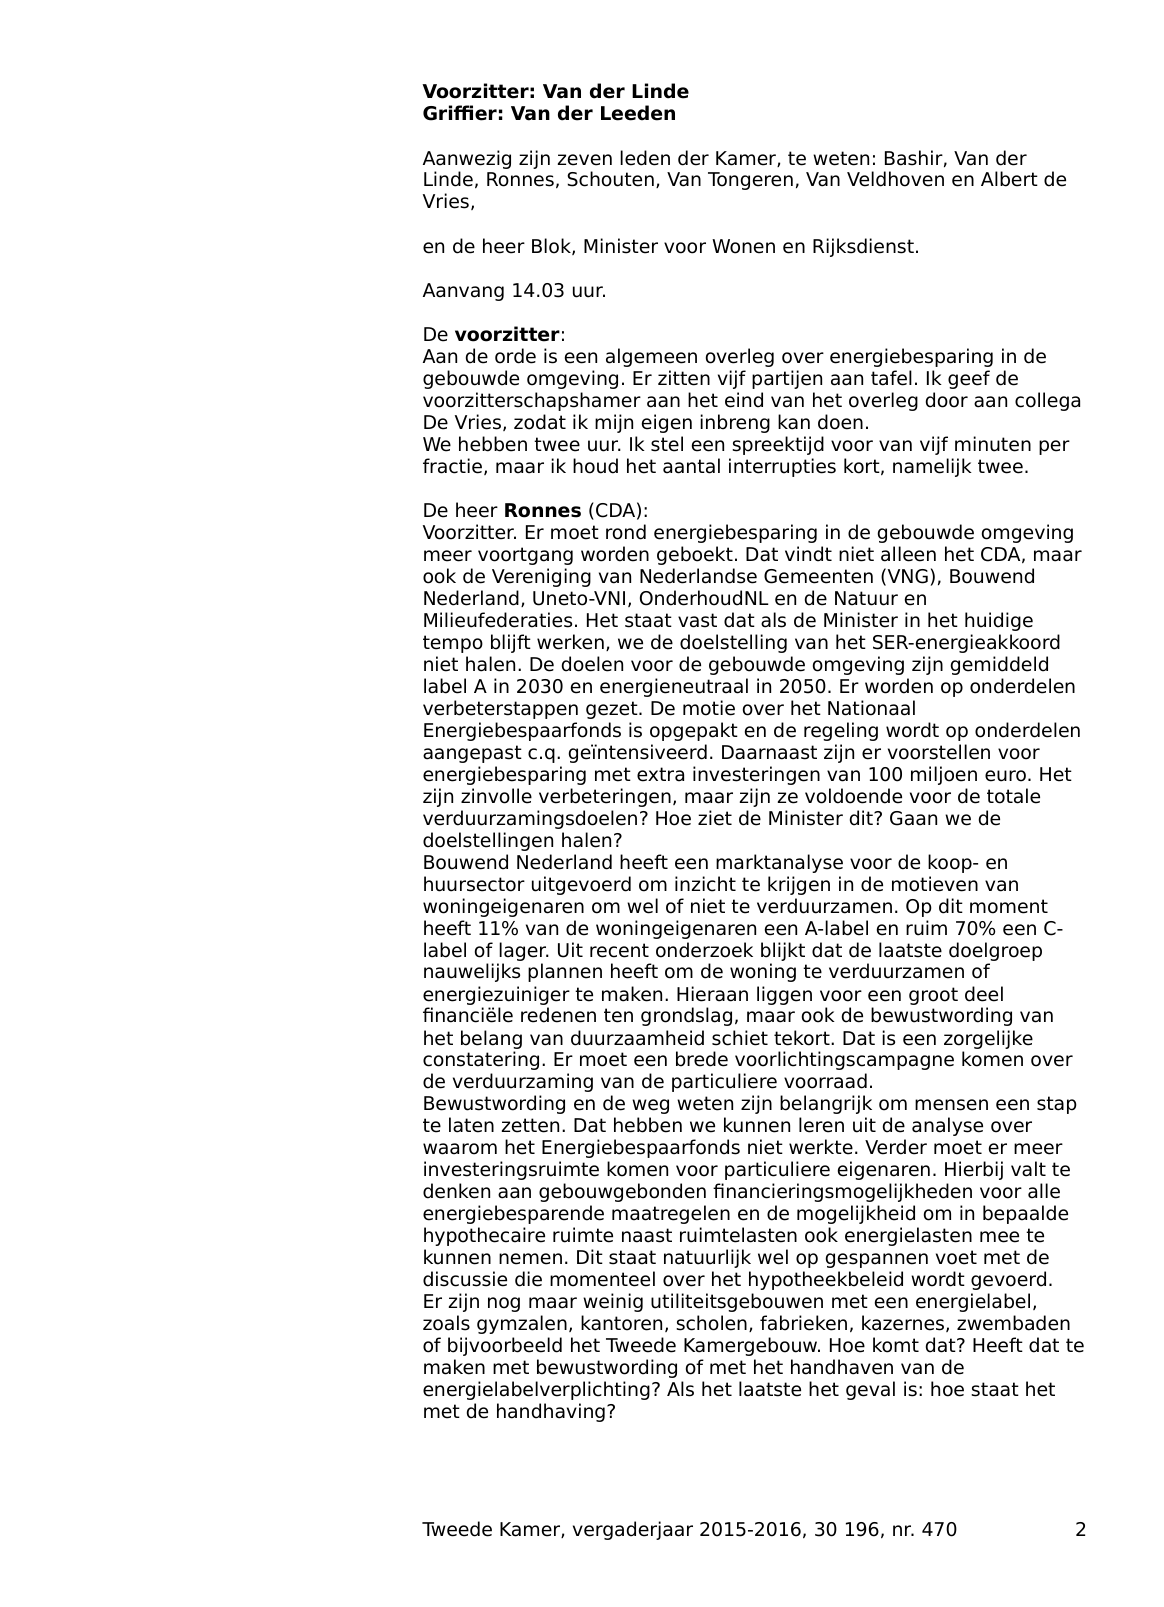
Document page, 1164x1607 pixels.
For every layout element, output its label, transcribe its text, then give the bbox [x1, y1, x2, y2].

text Voorzitter. Er moet rond energiebesparing in de gebouwde omgeving meer voortgang worden geboekt. Dat vindt niet alleen het CDA, maar ook de Vereniging van Nederlandse Gemeenten (VNG), Bouwend Nederland, Uneto-VNI, OnderhoudNL en de Natuur en Milieufederaties. Het staat vast dat als de Minister in het huidige tempo blijft werken, we de doelstelling van het SER-energieakkoord niet halen. De doelen voor de gebouwde omgeving zijn gemiddeld label A in 2030 en energieneutraal in 2050. Er worden op onderdelen verbeterstappen gezet. De motie over het Nationaal Energiebespaarfonds is opgepakt en de regeling wordt op onderdelen aangepast c.q. geïntensiveerd. Daarnaast zijn er voorstellen voor energiebesparing met extra investeringen van 100 miljoen euro. Het zijn zinvolle verbeteringen, maar zijn ze voldoende voor de totale verduurzamingsdoelen? Hoe ziet de Minister dit? Gaan we de doelstellingen halen? [422, 522, 1087, 852]
text Er zijn nog maar weinig utiliteitsgebouwen met een energielabel, zoals gymzalen, kantoren, scholen, fabrieken, kazernes, zwembaden of bijvoorbeeld het Tweede Kamergebouw. Hoe komt dat? Heeft dat te maken met bewustwording of met het handhaven van de energielabelverplichting? Als het laatste het geval is: hoe staat het met de handhaving? [422, 1291, 1087, 1423]
text Aanvang 14.03 uur. [422, 280, 1087, 302]
text De voorzitter: [422, 324, 1087, 346]
text Griffier: Van der Leeden [422, 103, 1087, 125]
text Voorzitter: Van der Linde [422, 81, 1087, 103]
text Aanwezig zijn zeven leden der Kamer, te weten: Bashir, Van der Linde, Ronnes, Schouten, Van Tongeren, Van Veldhoven en Albert de Vries, [422, 147, 1087, 213]
text en de heer Blok, Minister voor Wonen en Rijksdienst. [422, 236, 1087, 257]
text Bewustwording en de weg weten zijn belangrijk om mensen een stap te laten zetten. Dat hebben we kunnen leren uit de analyse over waarom het Energiebespaarfonds niet werkte. Verder moet er meer investeringsruimte komen voor particuliere eigenaren. Hierbij valt te denken aan gebouwgebonden financieringsmogelijkheden voor alle energiebesparende maatregelen en de mogelijkheid om in bepaalde hypothecaire ruimte naast ruimtelasten ook energielasten mee te kunnen nemen. Dit staat natuurlijk wel op gespannen voet met de discussie die momenteel over het hypotheekbeleid wordt gevoerd. [422, 1093, 1087, 1291]
text Aan de orde is een algemeen overleg over energiebesparing in de gebouwde omgeving. Er zitten vijf partijen aan tafel. Ik geef de voorzitterschapshamer aan het eind van het overleg door aan collega De Vries, zodat ik mijn eigen inbreng kan doen. [422, 346, 1087, 434]
text De heer Ronnes (CDA): [422, 500, 1087, 522]
text Bouwend Nederland heeft een marktanalyse voor de koop- en huursector uitgevoerd om inzicht te krijgen in de motieven van woningeigenaren om wel of niet te verduurzamen. Op dit moment heeft 11% van de woningeigenaren een A-label en ruim 70% een C-label of lager. Uit recent onderzoek blijkt dat de laatste doelgroep nauwelijks plannen heeft om de woning te verduurzamen of energiezuiniger te maken. Hieraan liggen voor een groot deel financiële redenen ten grondslag, maar ook de bewustwording van het belang van duurzaamheid schiet tekort. Dat is een zorgelijke constatering. Er moet een brede voorlichtingscampagne komen over de verduurzaming van de particuliere voorraad. [422, 852, 1087, 1093]
text We hebben twee uur. Ik stel een spreektijd voor van vijf minuten per fractie, maar ik houd het aantal interrupties kort, namelijk twee. [422, 434, 1087, 478]
